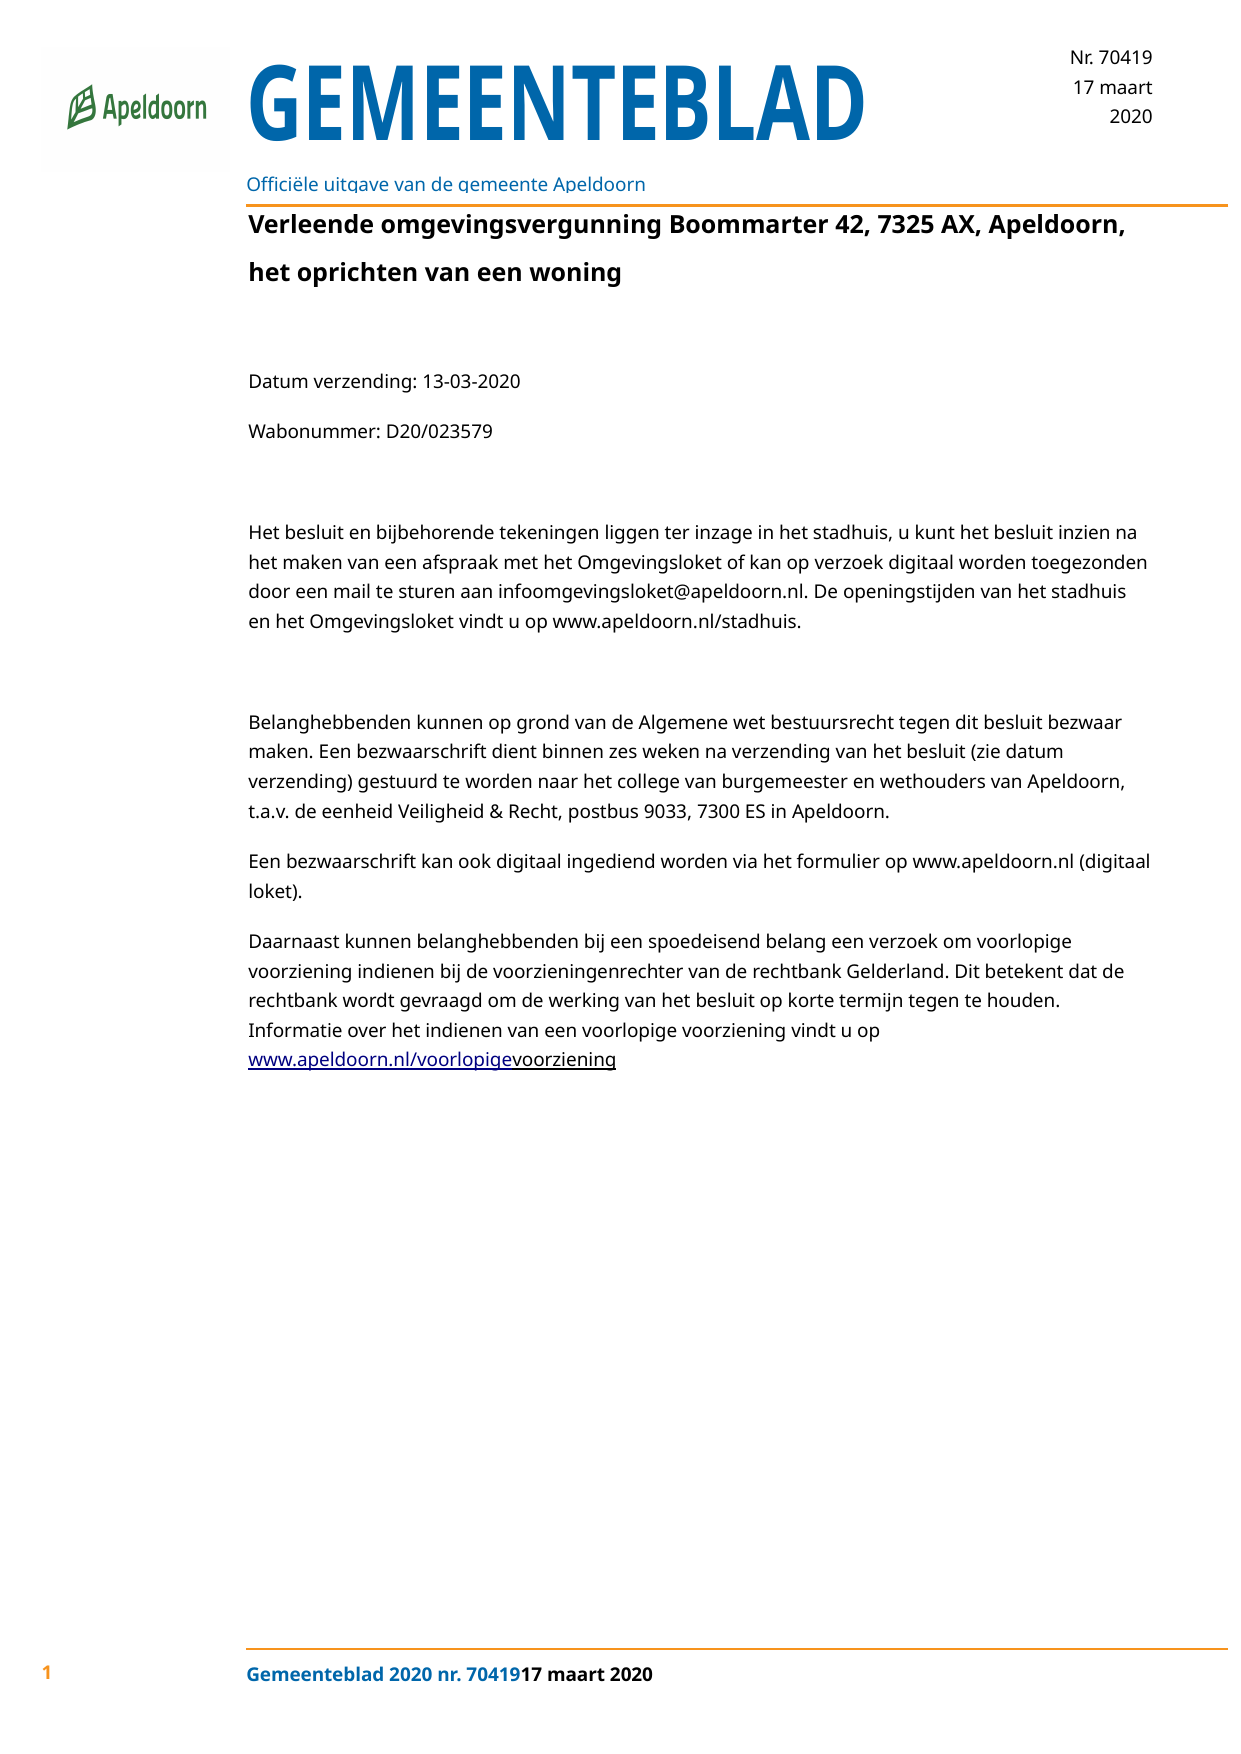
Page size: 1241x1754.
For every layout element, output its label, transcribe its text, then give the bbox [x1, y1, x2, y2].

text Het besluit en bijbehorende tekeningen liggen ter inzage in het stadhuis, u kunt het besluit inzien na het maken van een afspraak met het Omgevingsloket of kan op verzoek digitaal worden toegezonden door een mail te sturen aan infoomgevingsloket@apeldoorn.nl. De openingstijden van het stadhuis en het Omgevingsloket vindt u op www.apeldoorn.nl/stadhuis. [248, 519, 1152, 634]
picture [41, 47, 231, 172]
text Een bezwaarschrift kan ook digitaal ingediend worden via het formulier op www.apeldoorn.nl (digitaal loket). [248, 848, 1152, 904]
text Datum verzending: 13-03-2020 [248, 368, 1152, 394]
text Daarnaast kunnen belanghebbenden bij een spoedeisend belang een verzoek om voorlopige voorziening indienen bij de voorzieningenrechter van de rechtbank Gelderland. Dit betekent dat de rechtbank wordt gevraagd om de werking van het besluit op korte termijn tegen te houden. Informatie over het indienen van een voorlopige voorziening vindt u op www.apeldoorn.nl/voorlopigevoorziening [248, 928, 1152, 1072]
text Belanghebbenden kunnen op grond van de Algemene wet bestuursrecht tegen dit besluit bezwaar maken. Een bezwaarschrift dient binnen zes weken na verzending van het besluit (zie datum verzending) gestuurd te worden naar het college van burgemeester en wethouders van Apeldoorn, t.a.v. de eenheid Veiligheid & Recht, postbus 9033, 7300 ES in Apeldoorn. [248, 709, 1152, 824]
text Verleende omgevingsvergunning Boommarter 42, 7325 AX, Apeldoorn, het oprichten van een woning [248, 207, 1152, 288]
text Wabonummer: D20/023579 [248, 419, 1152, 444]
